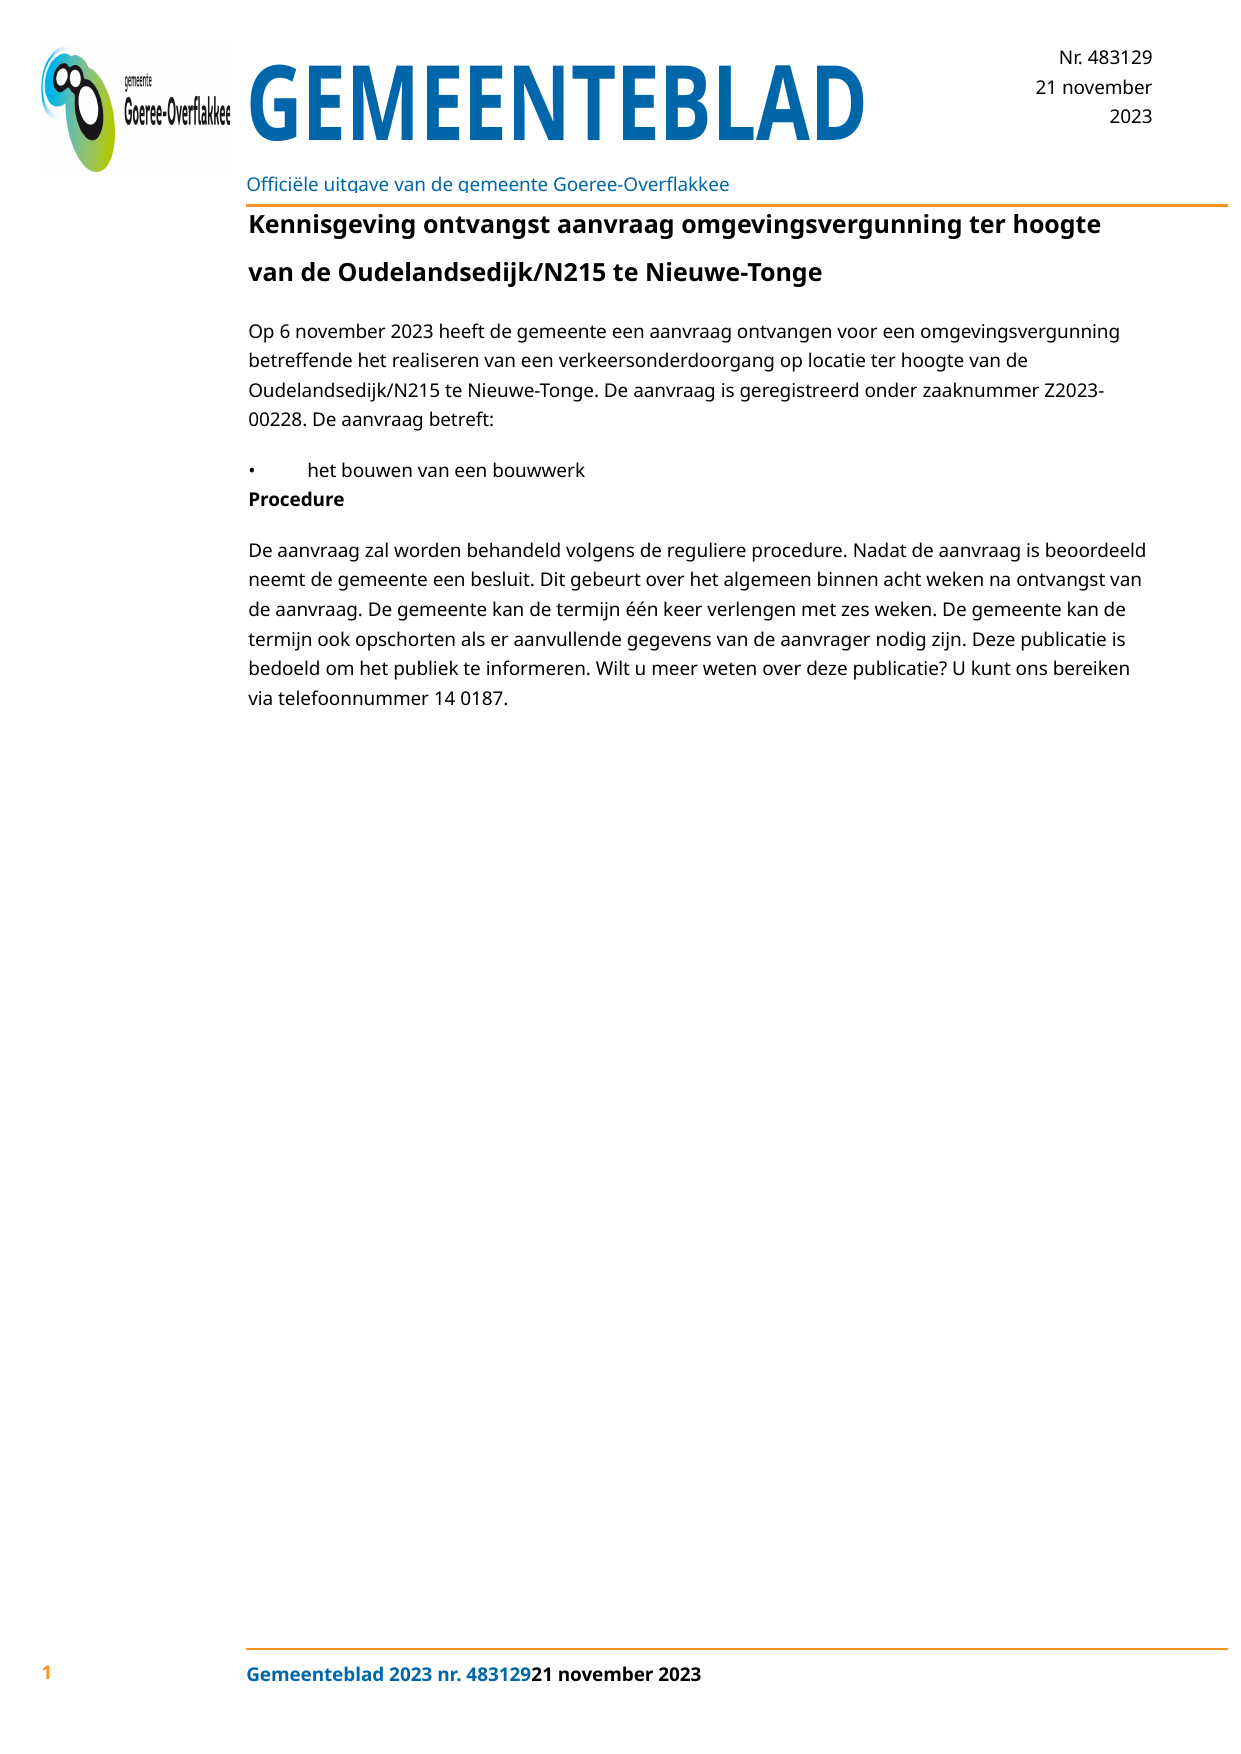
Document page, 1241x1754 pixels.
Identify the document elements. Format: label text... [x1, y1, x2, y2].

text Op 6 november 2023 heeft de gemeente een aanvraag ontvangen voor een omgevingsvergunning betreffende het realiseren van een verkeersonderdoorgang op locatie ter hoogte van de Oudelandsedijk/N215 te Nieuwe-Tonge. De aanvraag is geregistreerd onder zaaknummer Z2023-00228. De aanvraag betreft: [248, 318, 1152, 432]
list het bouwen van een bouwwerk [248, 457, 1152, 483]
text Kennisgeving ontvangst aanvraag omgevingsvergunning ter hoogte van de Oudelandsedijk/N215 te Nieuwe-Tonge [248, 207, 1152, 288]
text Procedure [248, 487, 1152, 512]
picture [41, 47, 231, 172]
text De aanvraag zal worden behandeld volgens de reguliere procedure. Nadat de aanvraag is beoordeeld neemt de gemeente een besluit. Dit gebeurt over het algemeen binnen acht weken na ontvangst van de aanvraag. De gemeente kan de termijn één keer verlengen met zes weken. De gemeente kan de termijn ook opschorten als er aanvullende gegevens van de aanvrager nodig zijn. Deze publicatie is bedoeld om het publiek te informeren. Wilt u meer weten over deze publicatie? U kunt ons bereiken via telefoonnummer 14 0187. [248, 537, 1152, 711]
